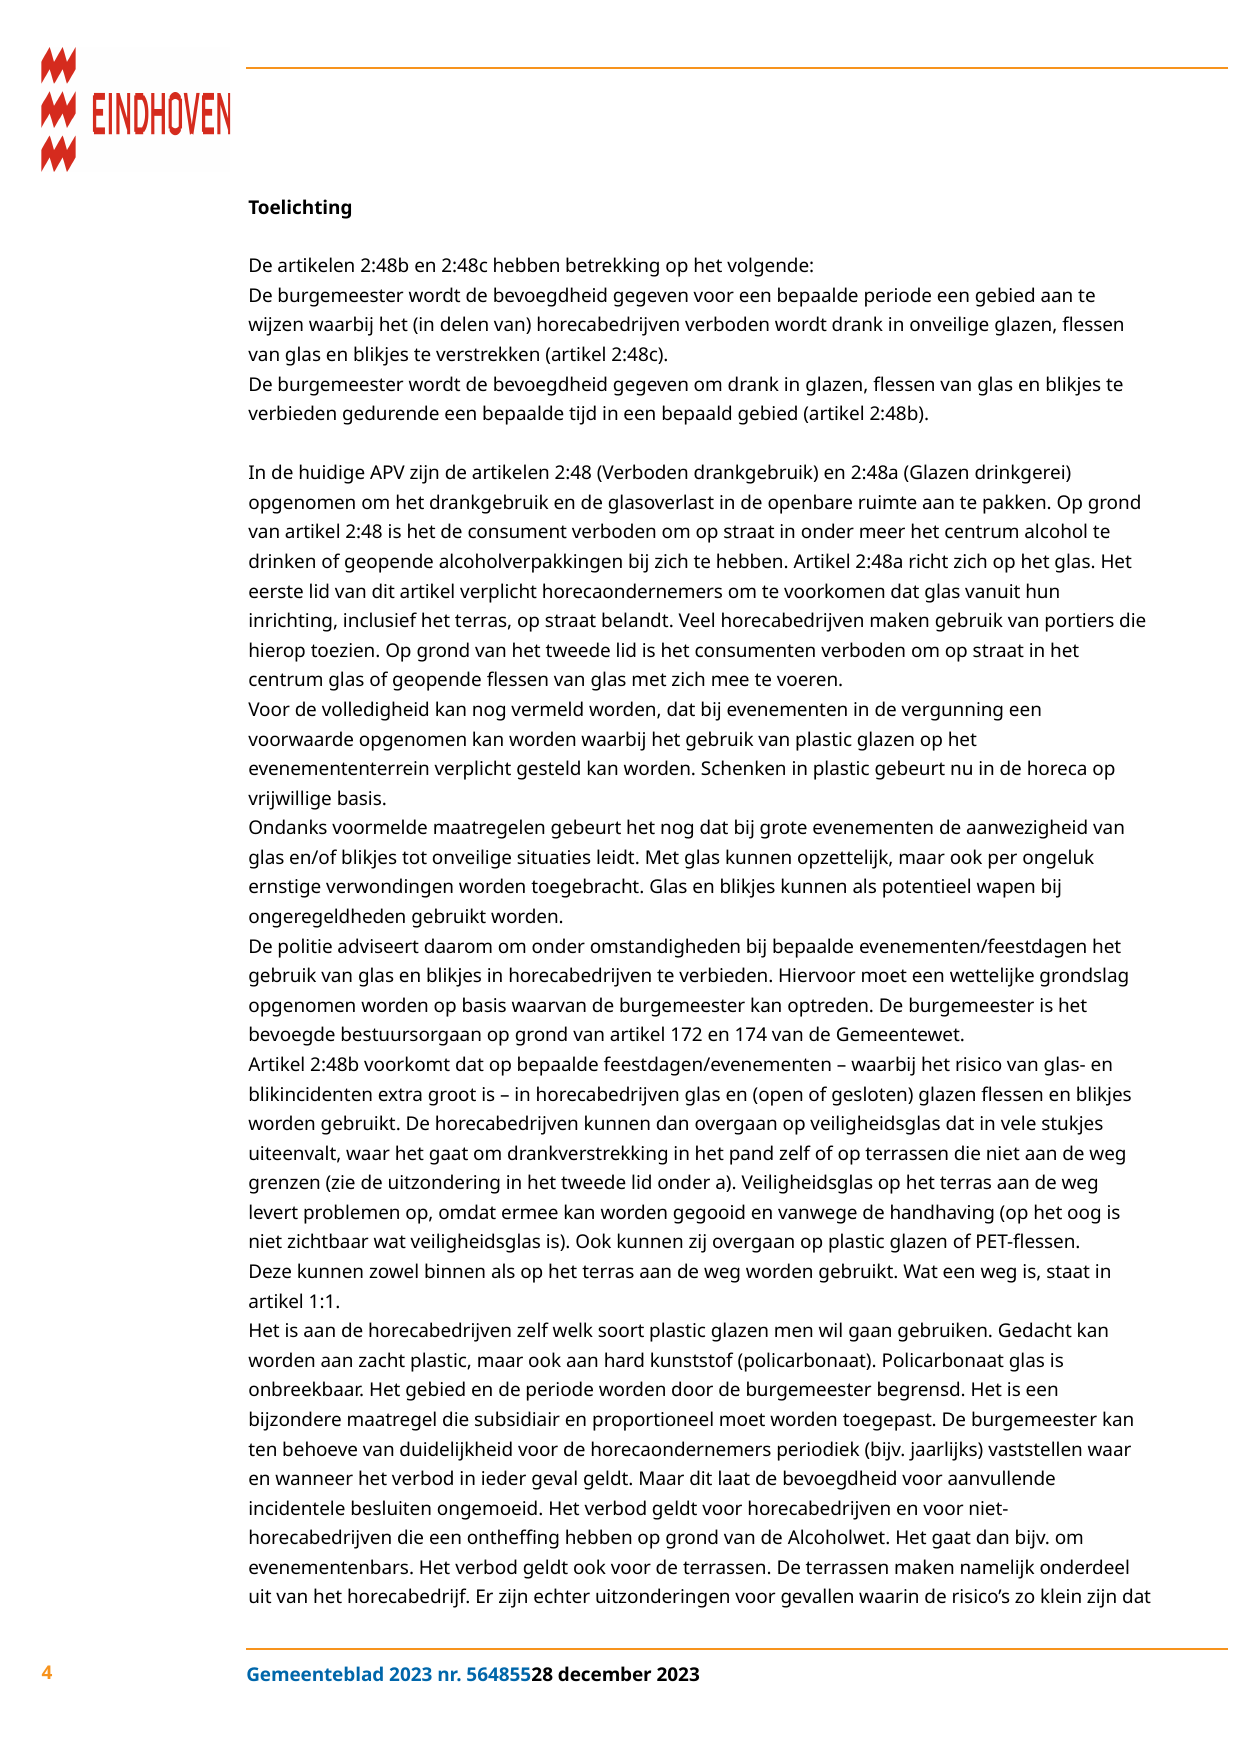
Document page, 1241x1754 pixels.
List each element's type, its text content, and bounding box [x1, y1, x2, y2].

text De burgemeester wordt de bevoegdheid gegeven voor een bepaalde periode een gebied aan te wijzen waarbij het (in delen van) horecabedrijven verboden wordt drank in onveilige glazen, flessen van glas en blikjes te verstrekken (artikel 2:48c). [248, 282, 1152, 367]
text Artikel 2:48b voorkomt dat op bepaalde feestdagen/evenementen – waarbij het risico van glas- en blikincidenten extra groot is – in horecabedrijven glas en (open of gesloten) glazen flessen en blikjes worden gebruikt. De horecabedrijven kunnen dan overgaan op veiligheidsglas dat in vele stukjes uiteenvalt, waar het gaat om drankverstrekking in het pand zelf of op terrassen die niet aan de weg grenzen (zie de uitzondering in het tweede lid onder a). Veiligheidsglas op het terras aan de weg levert problemen op, omdat ermee kan worden gegooid en vanwege de handhaving (op het oog is niet zichtbaar wat veiligheidsglas is). Ook kunnen zij overgaan op plastic glazen of PET-flessen. [248, 1051, 1152, 1254]
text De artikelen 2:48b en 2:48c hebben betrekking op het volgende: [248, 252, 1152, 278]
text Deze kunnen zowel binnen als op het terras aan de weg worden gebruikt. Wat een weg is, staat in artikel 1:1. [248, 1258, 1152, 1313]
text In de huidige APV zijn de artikelen 2:48 (Verboden drankgebruik) en 2:48a (Glazen drinkgerei) opgenomen om het drankgebruik en de glasoverlast in de openbare ruimte aan te pakken. Op grond van artikel 2:48 is het de consument verboden om op straat in onder meer het centrum alcohol te drinken of geopende alcoholverpakkingen bij zich te hebben. Artikel 2:48a richt zich op het glas. Het eerste lid van dit artikel verplicht horecaondernemers om te voorkomen dat glas vanuit hun inrichting, inclusief het terras, op straat belandt. Veel horecabedrijven maken gebruik van portiers die hierop toezien. Op grond van het tweede lid is het consumenten verboden om op straat in het centrum glas of geopende flessen van glas met zich mee te voeren. [248, 459, 1152, 692]
text Toelichting [248, 183, 1152, 223]
text De politie adviseert daarom om onder omstandigheden bij bepaalde evenementen/feestdagen het gebruik van glas en blikjes in horecabedrijven te verbieden. Hiervoor moet een wettelijke grondslag opgenomen worden op basis waarvan de burgemeester kan optreden. De burgemeester is het bevoegde bestuursorgaan op grond van artikel 172 en 174 van de Gemeentewet. [248, 933, 1152, 1047]
text De burgemeester wordt de bevoegdheid gegeven om drank in glazen, flessen van glas en blikjes te verbieden gedurende een bepaalde tijd in een bepaald gebied (artikel 2:48b). [248, 371, 1152, 426]
text Voor de volledigheid kan nog vermeld worden, dat bij evenementen in de vergunning een voorwaarde opgenomen kan worden waarbij het gebruik van plastic glazen op het evenemententerrein verplicht gesteld kan worden. Schenken in plastic gebeurt nu in de horeca op vrijwillige basis. [248, 696, 1152, 811]
text Ondanks voormelde maatregelen gebeurt het nog dat bij grote evenementen de aanwezigheid van glas en/of blikjes tot onveilige situaties leidt. Met glas kunnen opzettelijk, maar ook per ongeluk ernstige verwondingen worden toegebracht. Glas en blikjes kunnen als potentieel wapen bij ongeregeldheden gebruikt worden. [248, 814, 1152, 929]
text Het is aan de horecabedrijven zelf welk soort plastic glazen men wil gaan gebruiken. Gedacht kan worden aan zacht plastic, maar ook aan hard kunststof (policarbonaat). Policarbonaat glas is onbreekbaar. Het gebied en de periode worden door de burgemeester begrensd. Het is een bijzondere maatregel die subsidiair en proportioneel moet worden toegepast. De burgemeester kan ten behoeve van duidelijkheid voor de horecaondernemers periodiek (bijv. jaarlijks) vaststellen waar en wanneer het verbod in ieder geval geldt. Maar dit laat de bevoegdheid voor aanvullende incidentele besluiten ongemoeid. Het verbod geldt voor horecabedrijven en voor niet-horecabedrijven die een ontheffing hebben op grond van de Alcoholwet. Het gaat dan bijv. om evenementenbars. Het verbod geldt ook voor de terrassen. De terrassen maken namelijk onderdeel uit van het horecabedrijf. Er zijn echter uitzonderingen voor gevallen waarin de risico’s zo klein zijn dat [248, 1317, 1152, 1609]
picture [41, 47, 231, 172]
